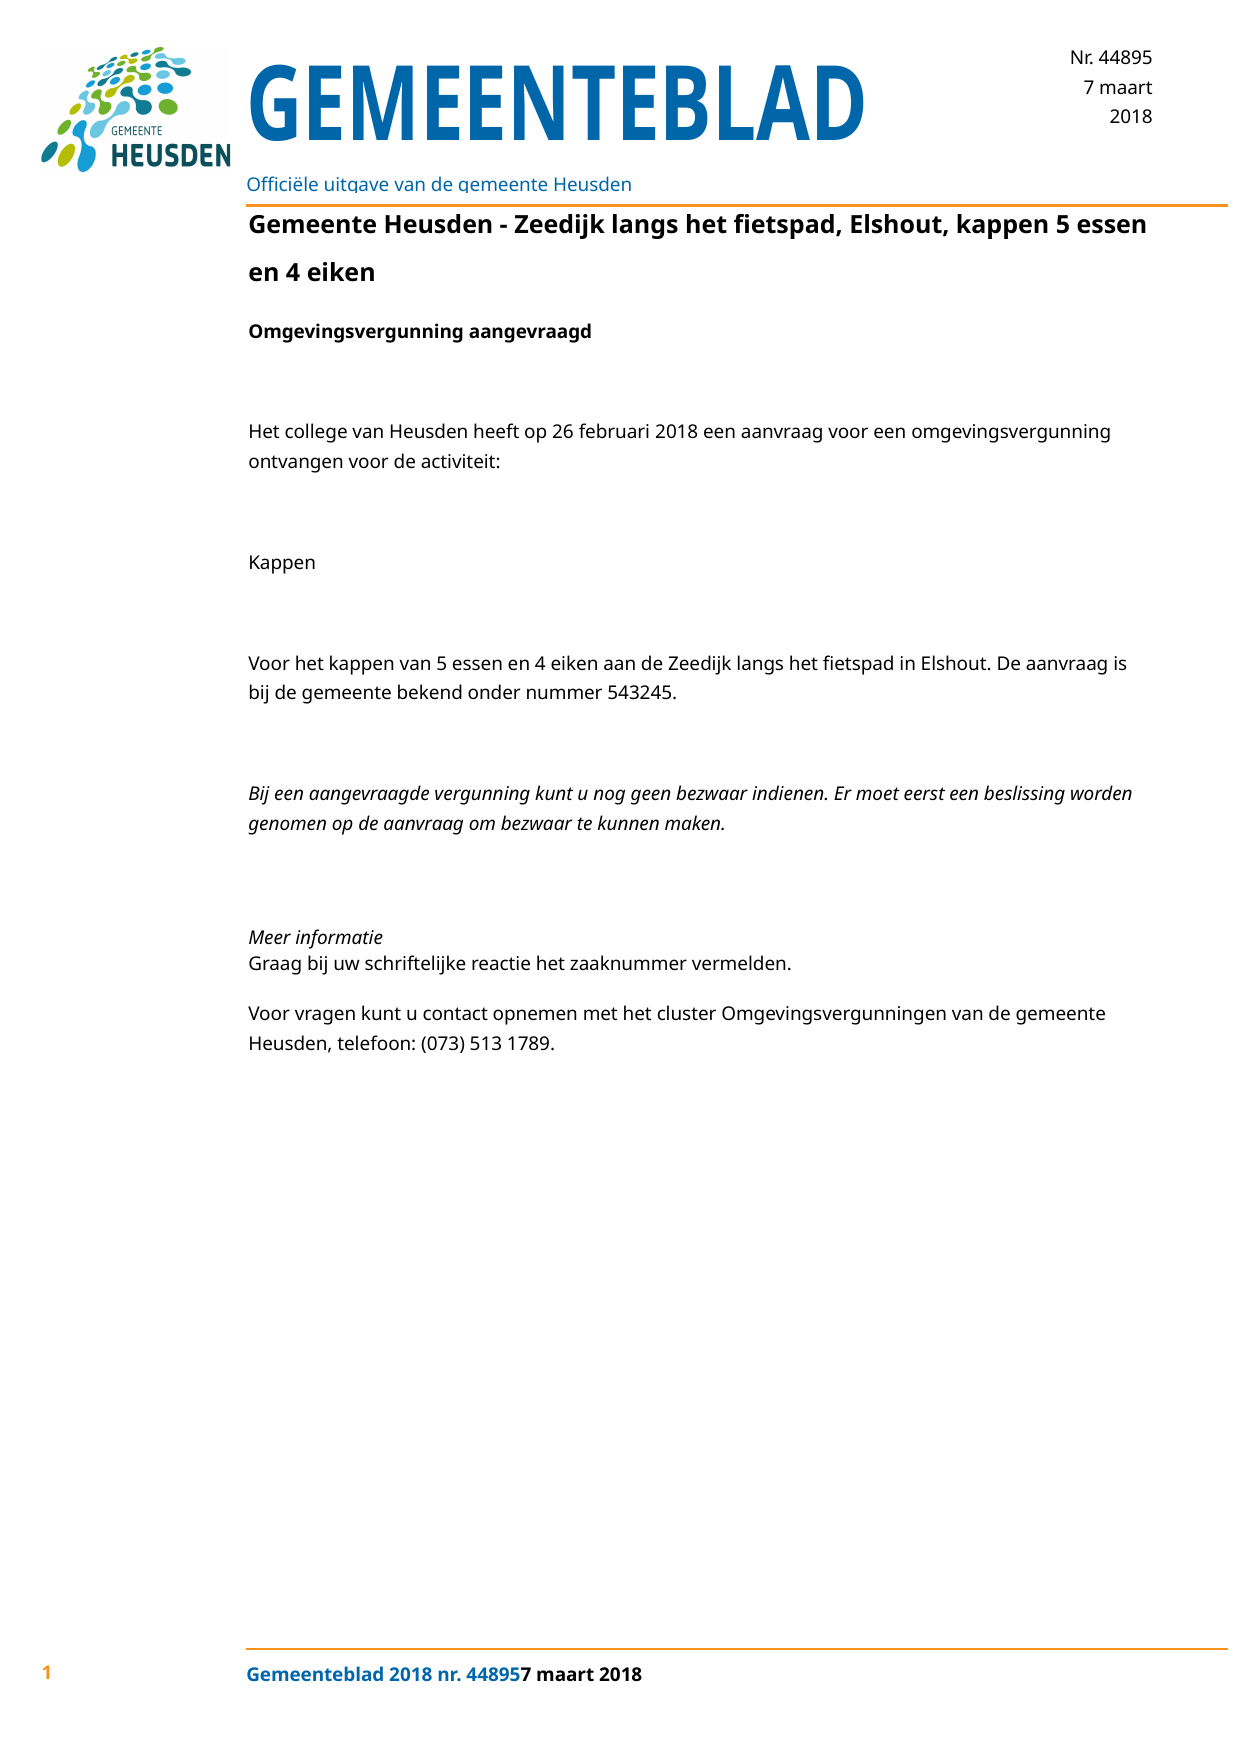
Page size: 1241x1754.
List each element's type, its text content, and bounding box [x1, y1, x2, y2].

text Bij een aangevraagde vergunning kunt u nog geen bezwaar indienen. Er moet eerst een beslissing worden genomen op de aanvraag om bezwaar te kunnen maken. [248, 780, 1152, 836]
text Kappen [248, 549, 1152, 575]
text Gemeente Heusden - Zeedijk langs het fietspad, Elshout, kappen 5 essen en 4 eiken [248, 207, 1152, 288]
text Omgevingsvergunning aangevraagd [248, 318, 1152, 344]
text Het college van Heusden heeft op 26 februari 2018 een aanvraag voor een omgevingsvergunning ontvangen voor de activiteit: [248, 419, 1152, 474]
text Meer informatie [248, 924, 1152, 950]
text Graag bij uw schriftelijke reactie het zaaknummer vermelden. [248, 950, 1152, 976]
picture [41, 47, 231, 172]
text Voor het kappen van 5 essen en 4 eiken aan de Zeedijk langs het fietspad in Elshout. De aanvraag is bij de gemeente bekend onder nummer 543245. [248, 650, 1152, 705]
text Voor vragen kunt u contact opnemen met het cluster Omgevingsvergunningen van de gemeente Heusden, telefoon: (073) 513 1789. [248, 1001, 1152, 1056]
